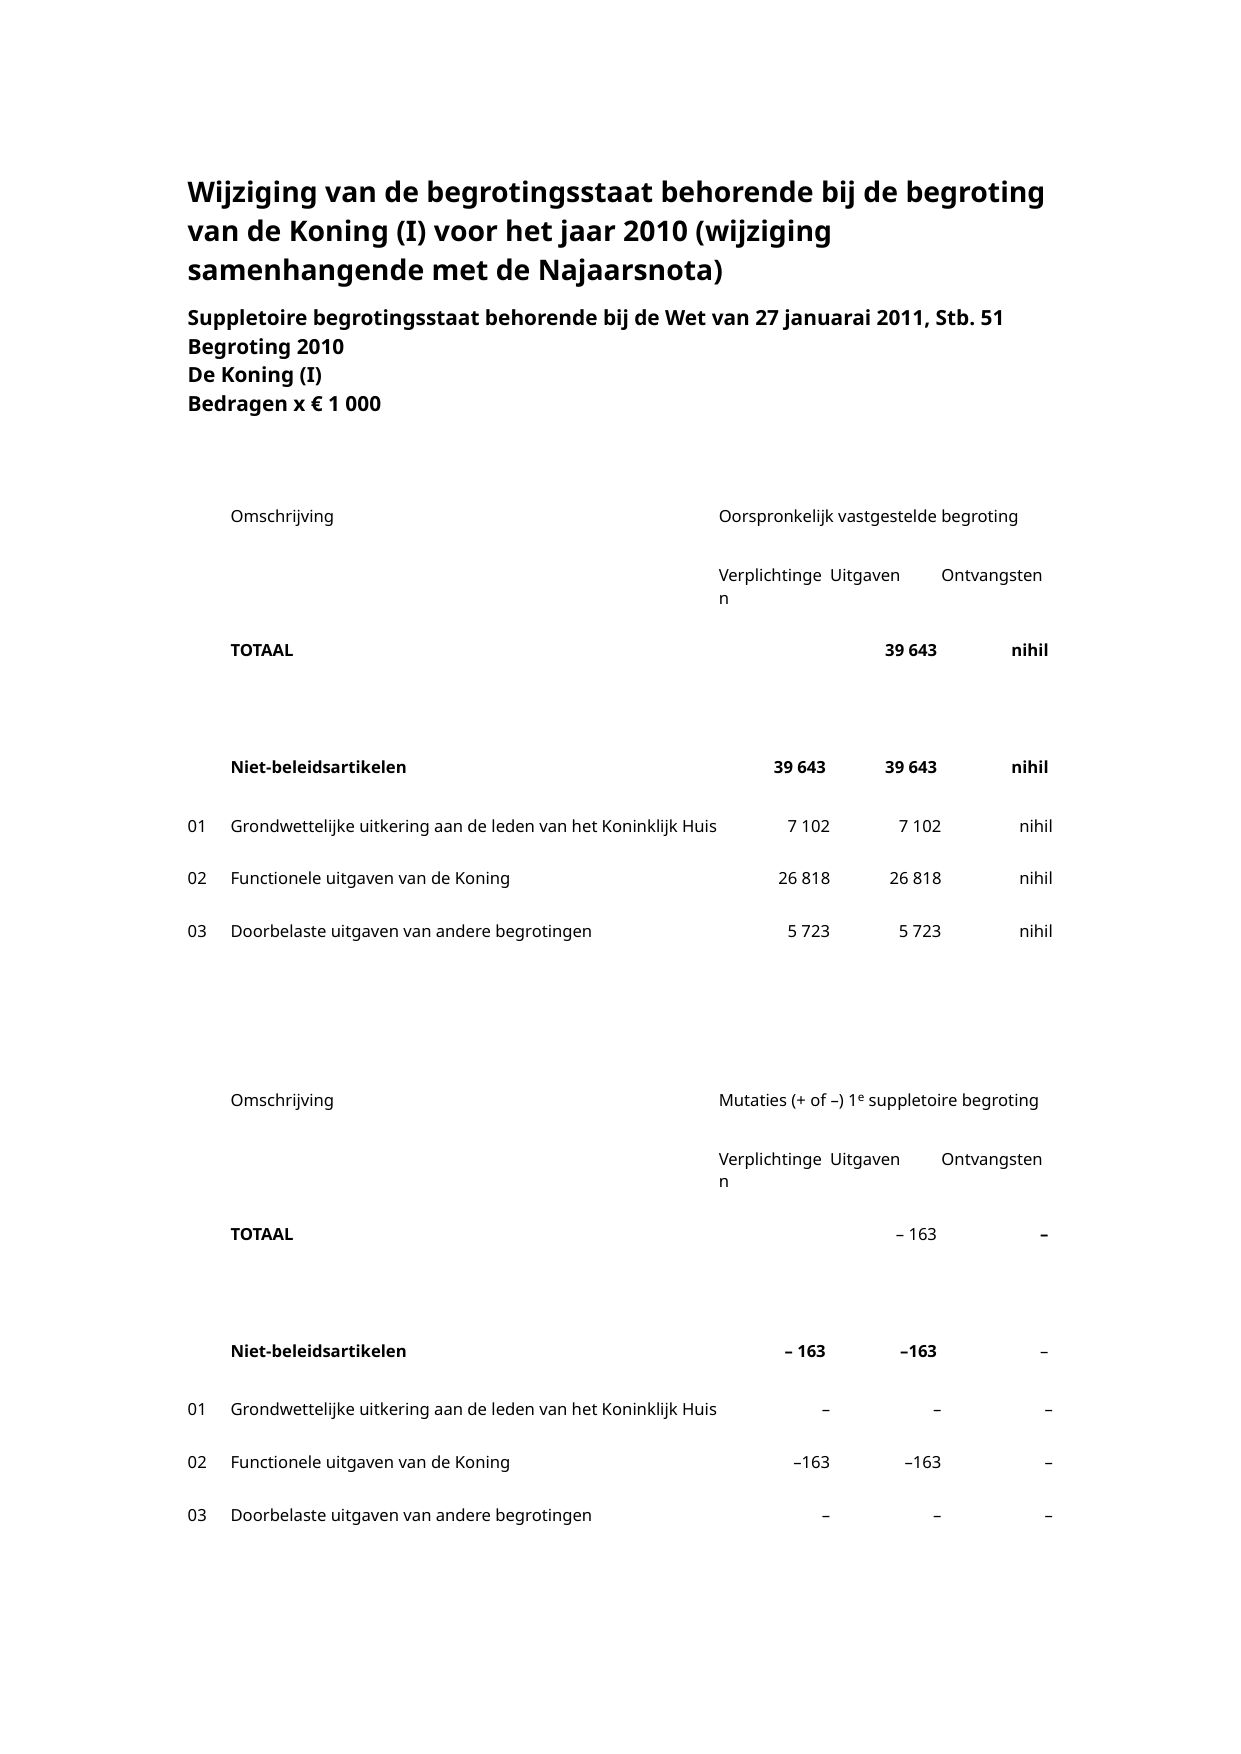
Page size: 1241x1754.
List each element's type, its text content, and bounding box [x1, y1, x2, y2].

table_cell Functionele uitgaven van de Koning [230, 1451, 718, 1503]
table_cell 01 [188, 1398, 230, 1451]
table_cell – [941, 1340, 1053, 1398]
table_cell Grondwettelijke uitkering aan de leden van het Koninklijk Huis [230, 814, 718, 867]
table_cell 7 102 [830, 814, 941, 867]
table_cell – [941, 1398, 1053, 1451]
table_header Omschrijving [230, 505, 718, 563]
table_cell Uitgaven [830, 564, 941, 639]
text Begroting 2010 [187, 332, 1053, 360]
table_cell [188, 564, 230, 639]
table_cell – [719, 1398, 830, 1451]
table_cell 7 102 [719, 814, 830, 867]
table_cell [188, 1223, 230, 1281]
table_cell [230, 564, 718, 639]
table_cell nihil [941, 920, 1053, 972]
table_cell [830, 1281, 941, 1339]
table_cell 02 [188, 867, 230, 920]
table_cell nihil [941, 814, 1053, 867]
table_cell [230, 1147, 718, 1223]
table_cell Niet-beleidsartikelen [230, 1340, 718, 1398]
table_cell – 163 [719, 1340, 830, 1398]
table_cell 5 723 [830, 920, 941, 972]
table_cell [230, 1281, 718, 1339]
table_header Omschrijving [230, 1089, 718, 1147]
table_cell [830, 698, 941, 756]
table_cell Doorbelaste uitgaven van andere begrotingen [230, 920, 718, 972]
table_cell –163 [830, 1340, 941, 1398]
table_cell 39 643 [719, 756, 830, 814]
table_cell Grondwettelijke uitkering aan de leden van het Koninklijk Huis [230, 1398, 718, 1451]
table_cell [719, 639, 830, 697]
table_header Mutaties (+ of –) 1e suppletoire begroting [719, 1089, 1053, 1147]
table_cell – [830, 1398, 941, 1451]
table_cell –163 [830, 1451, 941, 1503]
table_cell – [941, 1451, 1053, 1503]
table_cell [188, 698, 230, 756]
table_cell – [830, 1503, 941, 1556]
text Bedragen x € 1 000 [187, 389, 1053, 417]
table_cell – 163 [830, 1223, 941, 1281]
table_cell [941, 698, 1053, 756]
table_cell 5 723 [719, 920, 830, 972]
table_cell [230, 698, 718, 756]
table_cell nihil [941, 867, 1053, 920]
table_cell 26 818 [830, 867, 941, 920]
table_cell Doorbelaste uitgaven van andere begrotingen [230, 1503, 718, 1556]
table_cell [188, 639, 230, 697]
table_cell – [941, 1503, 1053, 1556]
table_cell [719, 1281, 830, 1339]
table_cell 03 [188, 1503, 230, 1556]
table_cell 26 818 [719, 867, 830, 920]
table_cell [188, 1340, 230, 1398]
table_cell –163 [719, 1451, 830, 1503]
text De Koning (I) [187, 360, 1053, 389]
table_cell TOTAAL [230, 639, 718, 697]
text Suppletoire begrotingsstaat behorende bij de Wet van 27 januarai 2011, Stb. 51 [187, 303, 1053, 332]
table_cell Uitgaven [830, 1147, 941, 1223]
table_cell Functionele uitgaven van de Koning [230, 867, 718, 920]
table_cell [188, 1147, 230, 1223]
table_cell [719, 1223, 830, 1281]
table_header [188, 1089, 230, 1147]
table_cell 39 643 [830, 756, 941, 814]
table_cell Niet-beleidsartikelen [230, 756, 718, 814]
table_header Oorspronkelijk vastgestelde begroting [719, 505, 1053, 563]
table_cell – [941, 1223, 1053, 1281]
table_cell Verplichtingen [719, 564, 830, 639]
table_cell Ontvangsten [941, 1147, 1053, 1223]
table_header [188, 505, 230, 563]
table_cell – [719, 1503, 830, 1556]
table_cell nihil [941, 639, 1053, 697]
table_cell 39 643 [830, 639, 941, 697]
table_cell 03 [188, 920, 230, 972]
table_cell Ontvangsten [941, 564, 1053, 639]
table_cell 02 [188, 1451, 230, 1503]
subtitle Wijziging van de begrotingsstaat behorende bij de begroting van de Koning (I) voor het jaar 2010 (wijziging samenhangende met de Najaarsnota) [187, 172, 1053, 288]
table_cell [188, 1281, 230, 1339]
table_cell Verplichtingen [719, 1147, 830, 1223]
table_cell 01 [188, 814, 230, 867]
table_cell TOTAAL [230, 1223, 718, 1281]
table_cell nihil [941, 756, 1053, 814]
table_cell [941, 1281, 1053, 1339]
table_cell [188, 756, 230, 814]
table_cell [719, 698, 830, 756]
